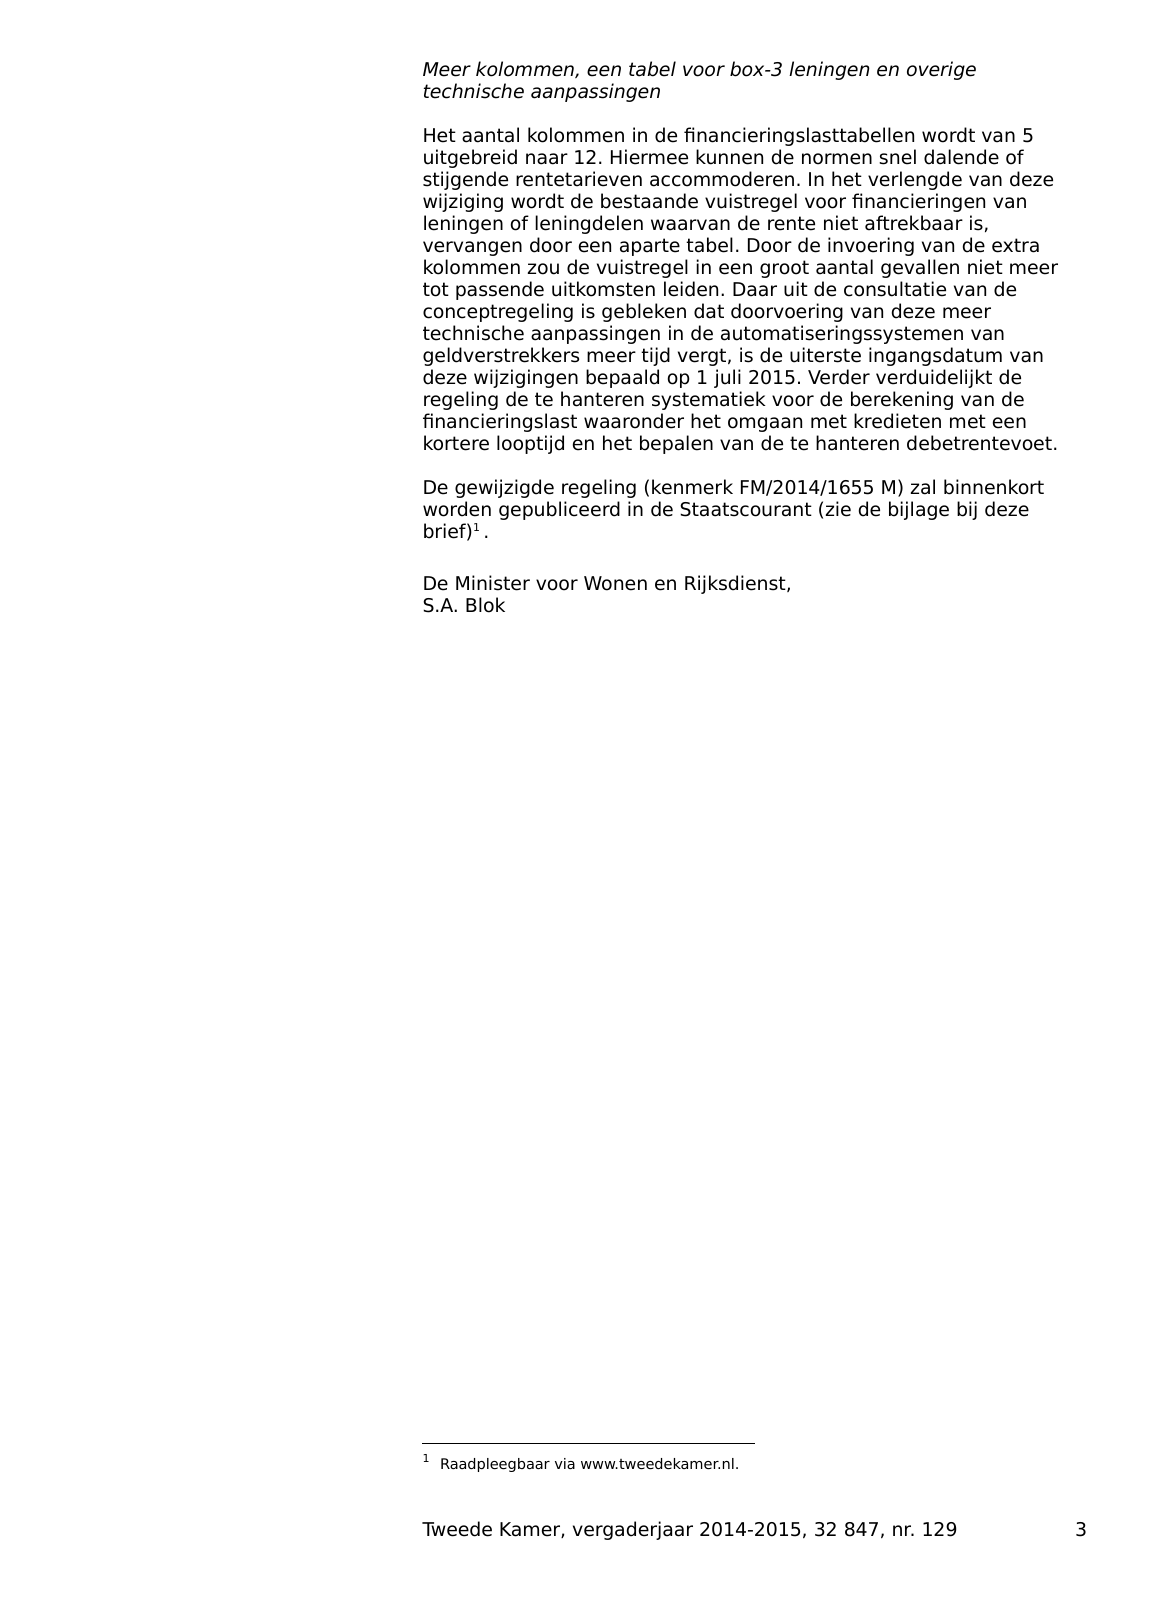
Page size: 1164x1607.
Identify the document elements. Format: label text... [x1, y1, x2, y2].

text De gewijzigde regeling (kenmerk FM/2014/1655 M) zal binnenkort worden gepubliceerd in de Staatscourant (zie de bijlage bij deze brief). [422, 477, 1087, 543]
subtitle Meer kolommen, een tabel voor box-3 leningen en overige technische aanpassingen [422, 59, 1087, 103]
text Raadpleegbaar via www.tweedekamer.nl. [422, 1452, 1087, 1474]
text Het aantal kolommen in de financieringslasttabellen wordt van 5 uitgebreid naar 12. Hiermee kunnen de normen snel dalende of stijgende rentetarieven accommoderen. In het verlengde van deze wijziging wordt de bestaande vuistregel voor financieringen van leningen of leningdelen waarvan de rente niet aftrekbaar is, vervangen door een aparte tabel. Door de invoering van de extra kolommen zou de vuistregel in een groot aantal gevallen niet meer tot passende uitkomsten leiden. Daar uit de consultatie van de conceptregeling is gebleken dat doorvoering van deze meer technische aanpassingen in de automatiseringssystemen van geldverstrekkers meer tijd vergt, is de uiterste ingangsdatum van deze wijzigingen bepaald op 1 juli 2015. Verder verduidelijkt de regeling de te hanteren systematiek voor de berekening van de financieringslast waaronder het omgaan met kredieten met een kortere looptijd en het bepalen van de te hanteren debetrentevoet. [422, 125, 1087, 455]
text De Minister voor Wonen en Rijksdienst, S.A. Blok [422, 573, 1087, 617]
